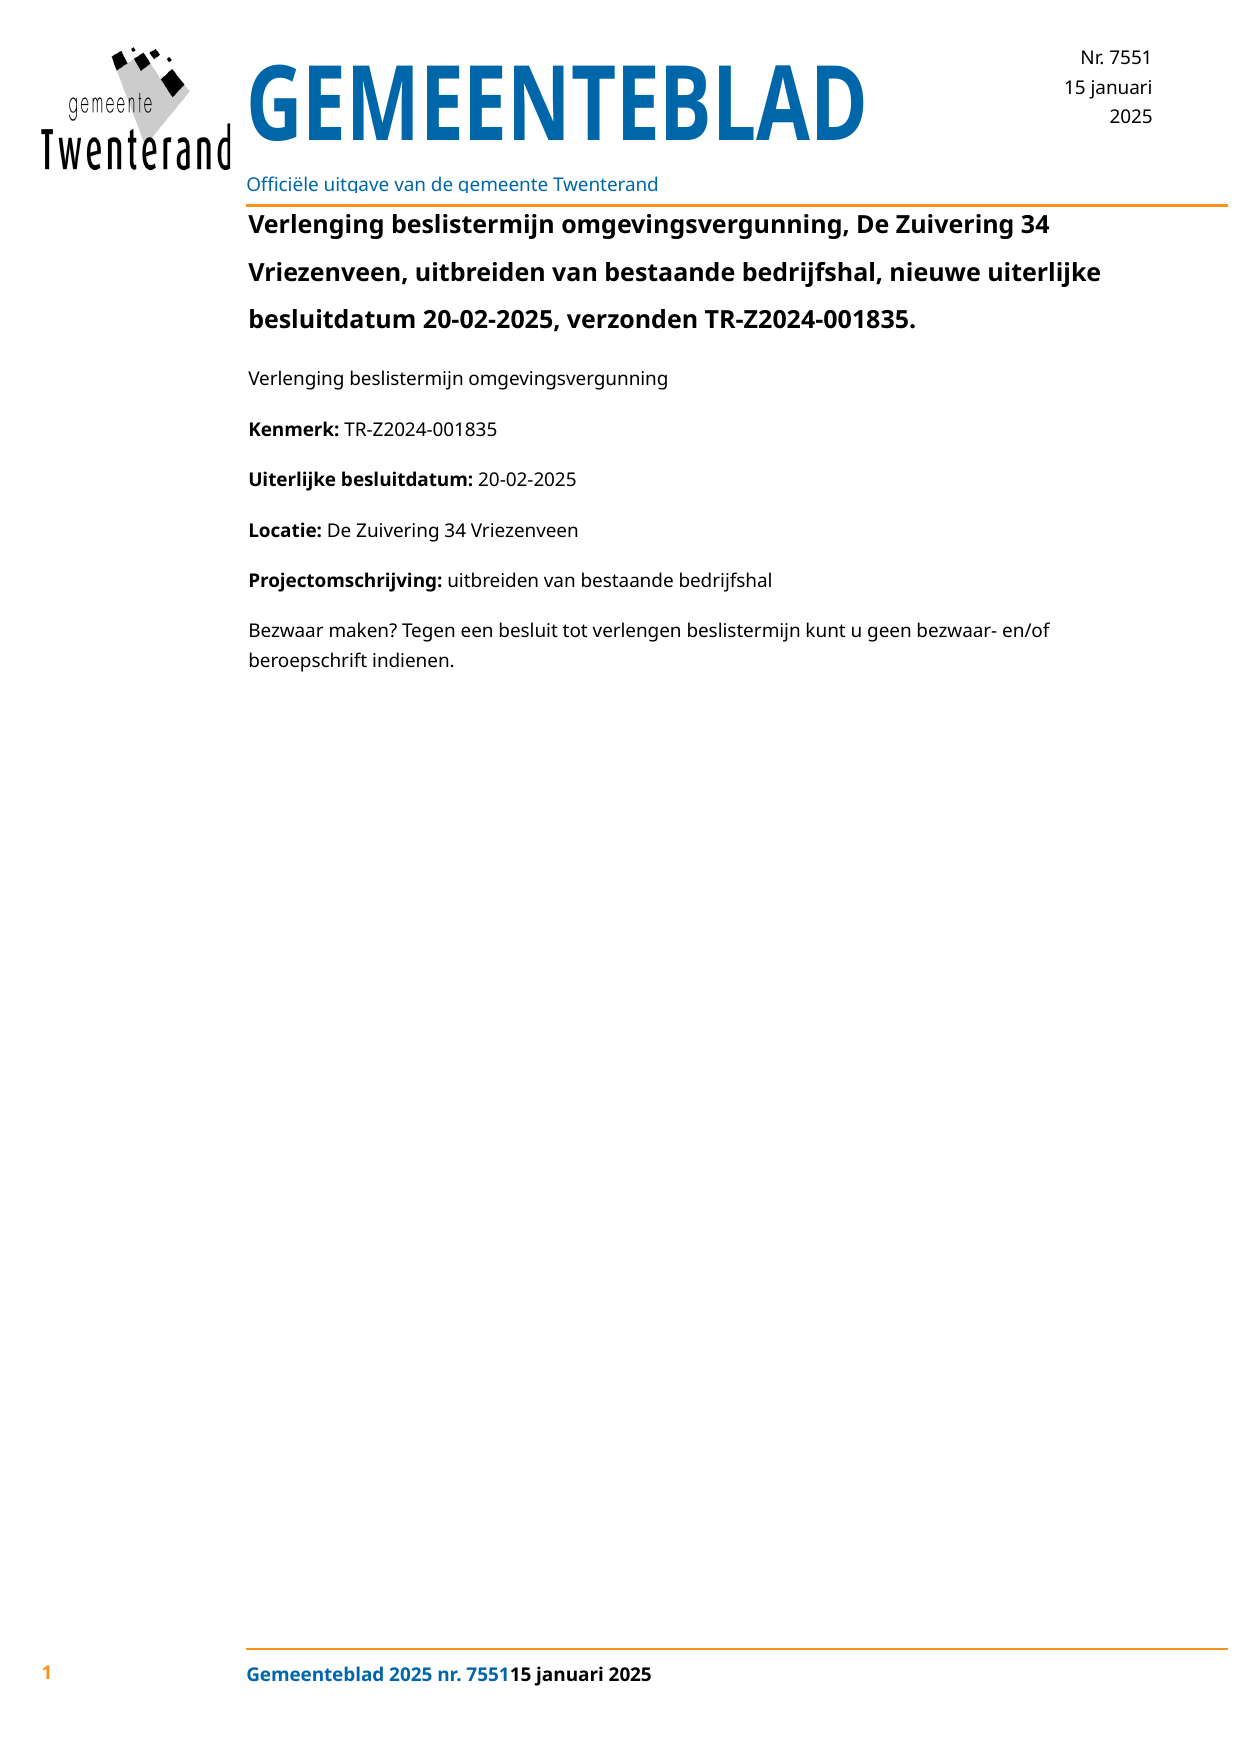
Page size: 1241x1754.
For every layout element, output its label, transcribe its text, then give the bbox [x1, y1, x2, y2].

text Projectomschrijving: uitbreiden van bestaande bedrijfshal [248, 567, 1152, 593]
picture [41, 47, 231, 172]
text Uiterlijke besluitdatum: 20-02-2025 [248, 466, 1152, 492]
text Verlenging beslistermijn omgevingsvergunning [248, 366, 1152, 391]
text Bezwaar maken? Tegen een besluit tot verlengen beslistermijn kunt u geen bezwaar- en/of beroepschrift indienen. [248, 618, 1152, 673]
text Kenmerk: TR-Z2024-001835 [248, 416, 1152, 442]
text Verlenging beslistermijn omgevingsvergunning, De Zuivering 34 Vriezenveen, uitbreiden van bestaande bedrijfshal, nieuwe uiterlijke besluitdatum 20-02-2025, verzonden TR-Z2024-001835. [248, 207, 1152, 336]
text Locatie: De Zuivering 34 Vriezenveen [248, 517, 1152, 542]
